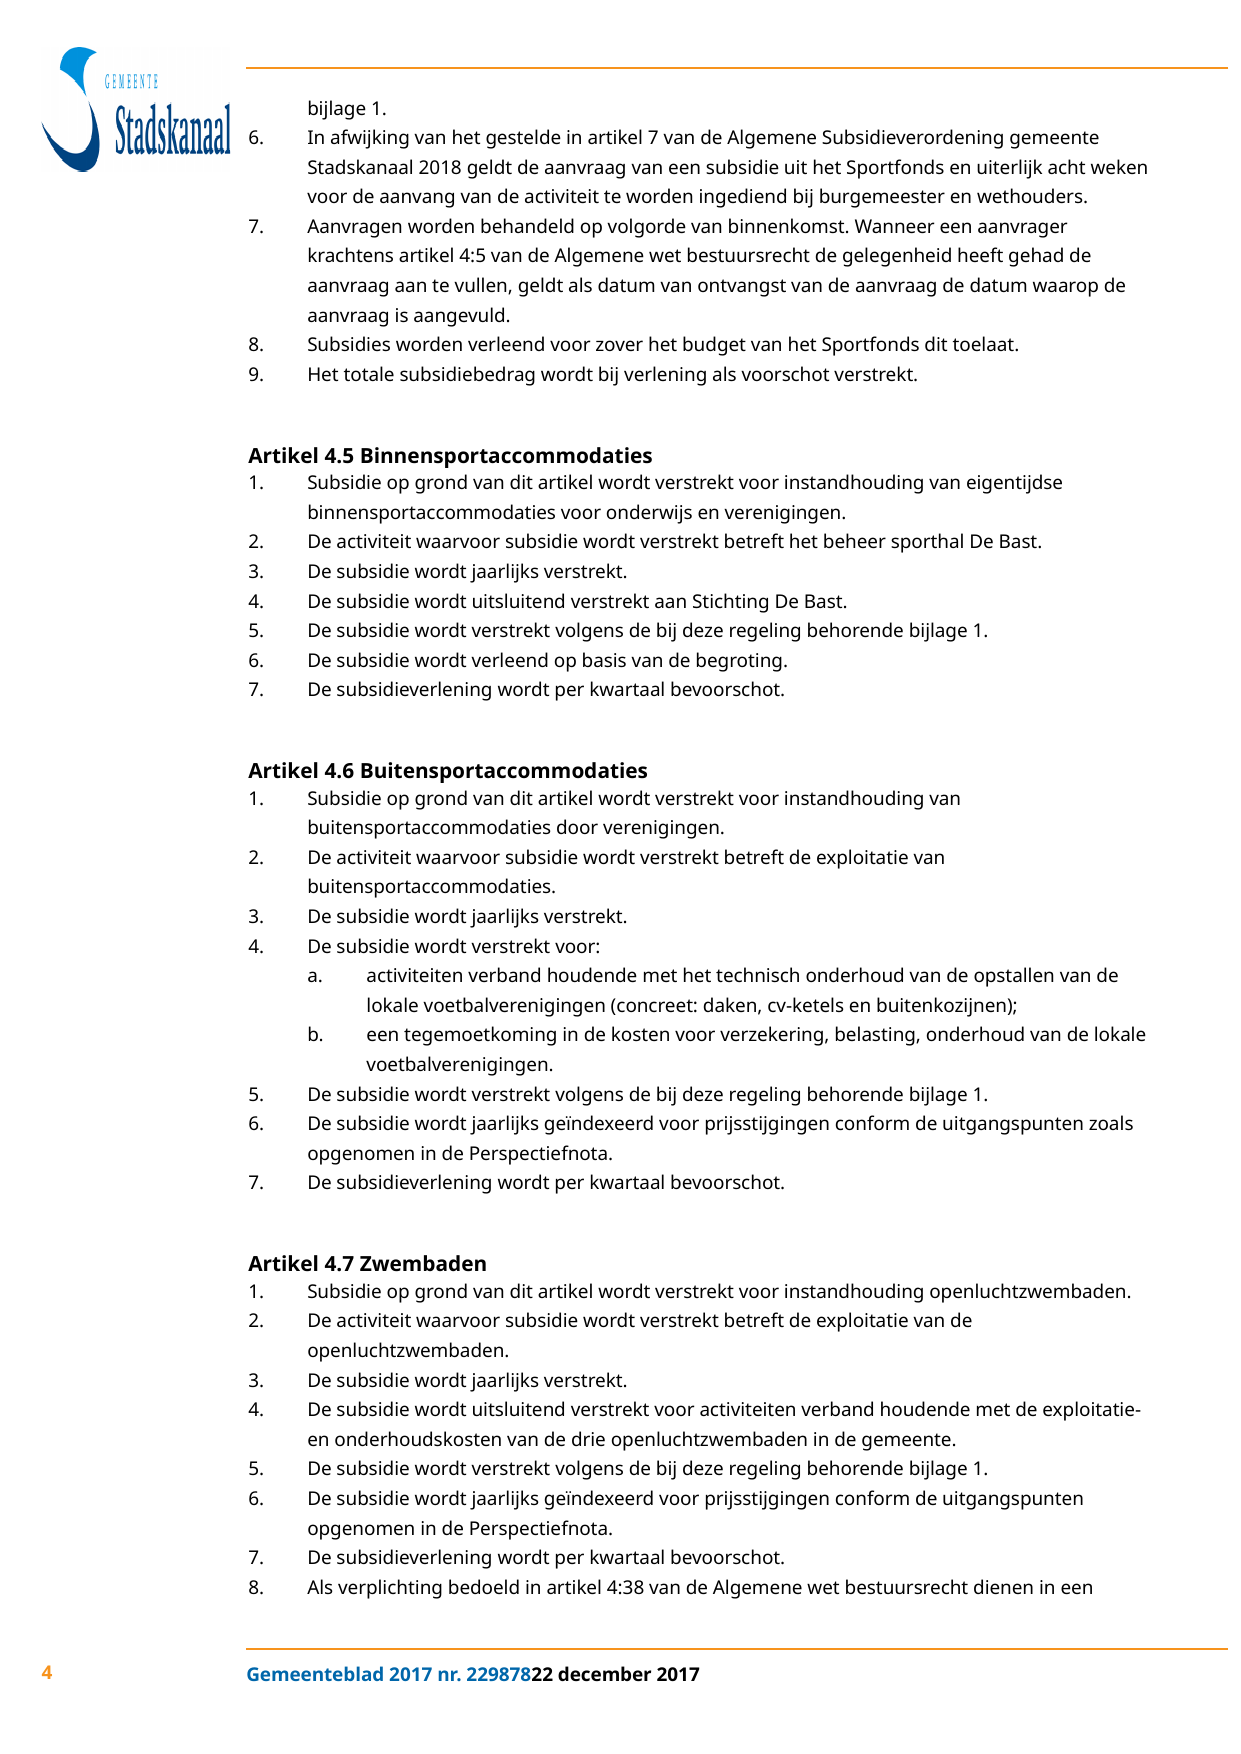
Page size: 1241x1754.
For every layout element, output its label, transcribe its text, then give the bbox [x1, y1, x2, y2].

list De subsidieverlening wordt per kwartaal bevoorschot. [248, 677, 1152, 702]
list een tegemoetkoming in de kosten voor verzekering, belasting, onderhoud van de lokale voetbalverenigingen. [307, 1022, 1152, 1077]
list De subsidie wordt jaarlijks geïndexeerd voor prijsstijgingen conform de uitgangspunten zoals opgenomen in de Perspectiefnota. [248, 1110, 1152, 1166]
list De subsidie wordt verstrekt volgens de bij deze regeling behorende bijlage 1. [248, 1456, 1152, 1481]
list De activiteit waarvoor subsidie wordt verstrekt betreft de exploitatie van buitensportaccommodaties. [248, 844, 1152, 899]
text Artikel 4.7 Zwembaden [248, 1249, 1152, 1278]
picture [41, 47, 231, 172]
list De subsidie wordt verstrekt volgens de bij deze regeling behorende bijlage 1. [248, 617, 1152, 643]
list De subsidie wordt verstrekt voor: [248, 933, 1152, 959]
list activiteiten verband houdende met het technisch onderhoud van de opstallen van de lokale voetbalverenigingen (concreet: daken, cv-ketels en buitenkozijnen); [307, 962, 1152, 1018]
list Aanvragen worden behandeld op volgorde van binnenkomst. Wanneer een aanvrager krachtens artikel 4:5 van de Algemene wet bestuursrecht de gelegenheid heeft gehad de aanvraag aan te vullen, geldt als datum van ontvangst van de aanvraag de datum waarop de aanvraag is aangevuld. [248, 213, 1152, 328]
list De subsidie wordt jaarlijks verstrekt. [248, 558, 1152, 584]
list bijlage 1. [248, 95, 1152, 121]
list De subsidie wordt jaarlijks verstrekt. [248, 903, 1152, 929]
list Als verplichting bedoeld in artikel 4:38 van de Algemene wet bestuursrecht dienen in een [248, 1574, 1152, 1599]
list De subsidieverlening wordt per kwartaal bevoorschot. [248, 1169, 1152, 1195]
text Artikel 4.6 Buitensportaccommodaties [248, 757, 1152, 785]
list De subsidie wordt verleend op basis van de begroting. [248, 647, 1152, 673]
text Artikel 4.5 Binnensportaccommodaties [248, 441, 1152, 469]
list Subsidie op grond van dit artikel wordt verstrekt voor instandhouding openluchtzwembaden. [248, 1278, 1152, 1304]
list De subsidie wordt uitsluitend verstrekt aan Stichting De Bast. [248, 588, 1152, 613]
list Subsidie op grond van dit artikel wordt verstrekt voor instandhouding van buitensportaccommodaties door verenigingen. [248, 785, 1152, 840]
list De subsidie wordt jaarlijks geïndexeerd voor prijsstijgingen conform de uitgangspunten opgenomen in de Perspectiefnota. [248, 1485, 1152, 1540]
list In afwijking van het gestelde in artikel 7 van de Algemene Subsidieverordening gemeente Stadskanaal 2018 geldt de aanvraag van een subsidie uit het Sportfonds en uiterlijk acht weken voor de aanvang van de activiteit te worden ingediend bij burgemeester en wethouders. [248, 124, 1152, 209]
list Het totale subsidiebedrag wordt bij verlening als voorschot verstrekt. [248, 361, 1152, 387]
list De activiteit waarvoor subsidie wordt verstrekt betreft de exploitatie van de openluchtzwembaden. [248, 1308, 1152, 1363]
list De activiteit waarvoor subsidie wordt verstrekt betreft het beheer sporthal De Bast. [248, 529, 1152, 554]
list De subsidieverlening wordt per kwartaal bevoorschot. [248, 1544, 1152, 1570]
list Subsidies worden verleend voor zover het budget van het Sportfonds dit toelaat. [248, 331, 1152, 357]
list Subsidie op grond van dit artikel wordt verstrekt voor instandhouding van eigentijdse binnensportaccommodaties voor onderwijs en verenigingen. [248, 469, 1152, 525]
list De subsidie wordt jaarlijks verstrekt. [248, 1367, 1152, 1392]
list De subsidie wordt verstrekt volgens de bij deze regeling behorende bijlage 1. [248, 1081, 1152, 1107]
list De subsidie wordt uitsluitend verstrekt voor activiteiten verband houdende met de exploitatie- en onderhoudskosten van de drie openluchtzwembaden in de gemeente. [248, 1396, 1152, 1452]
